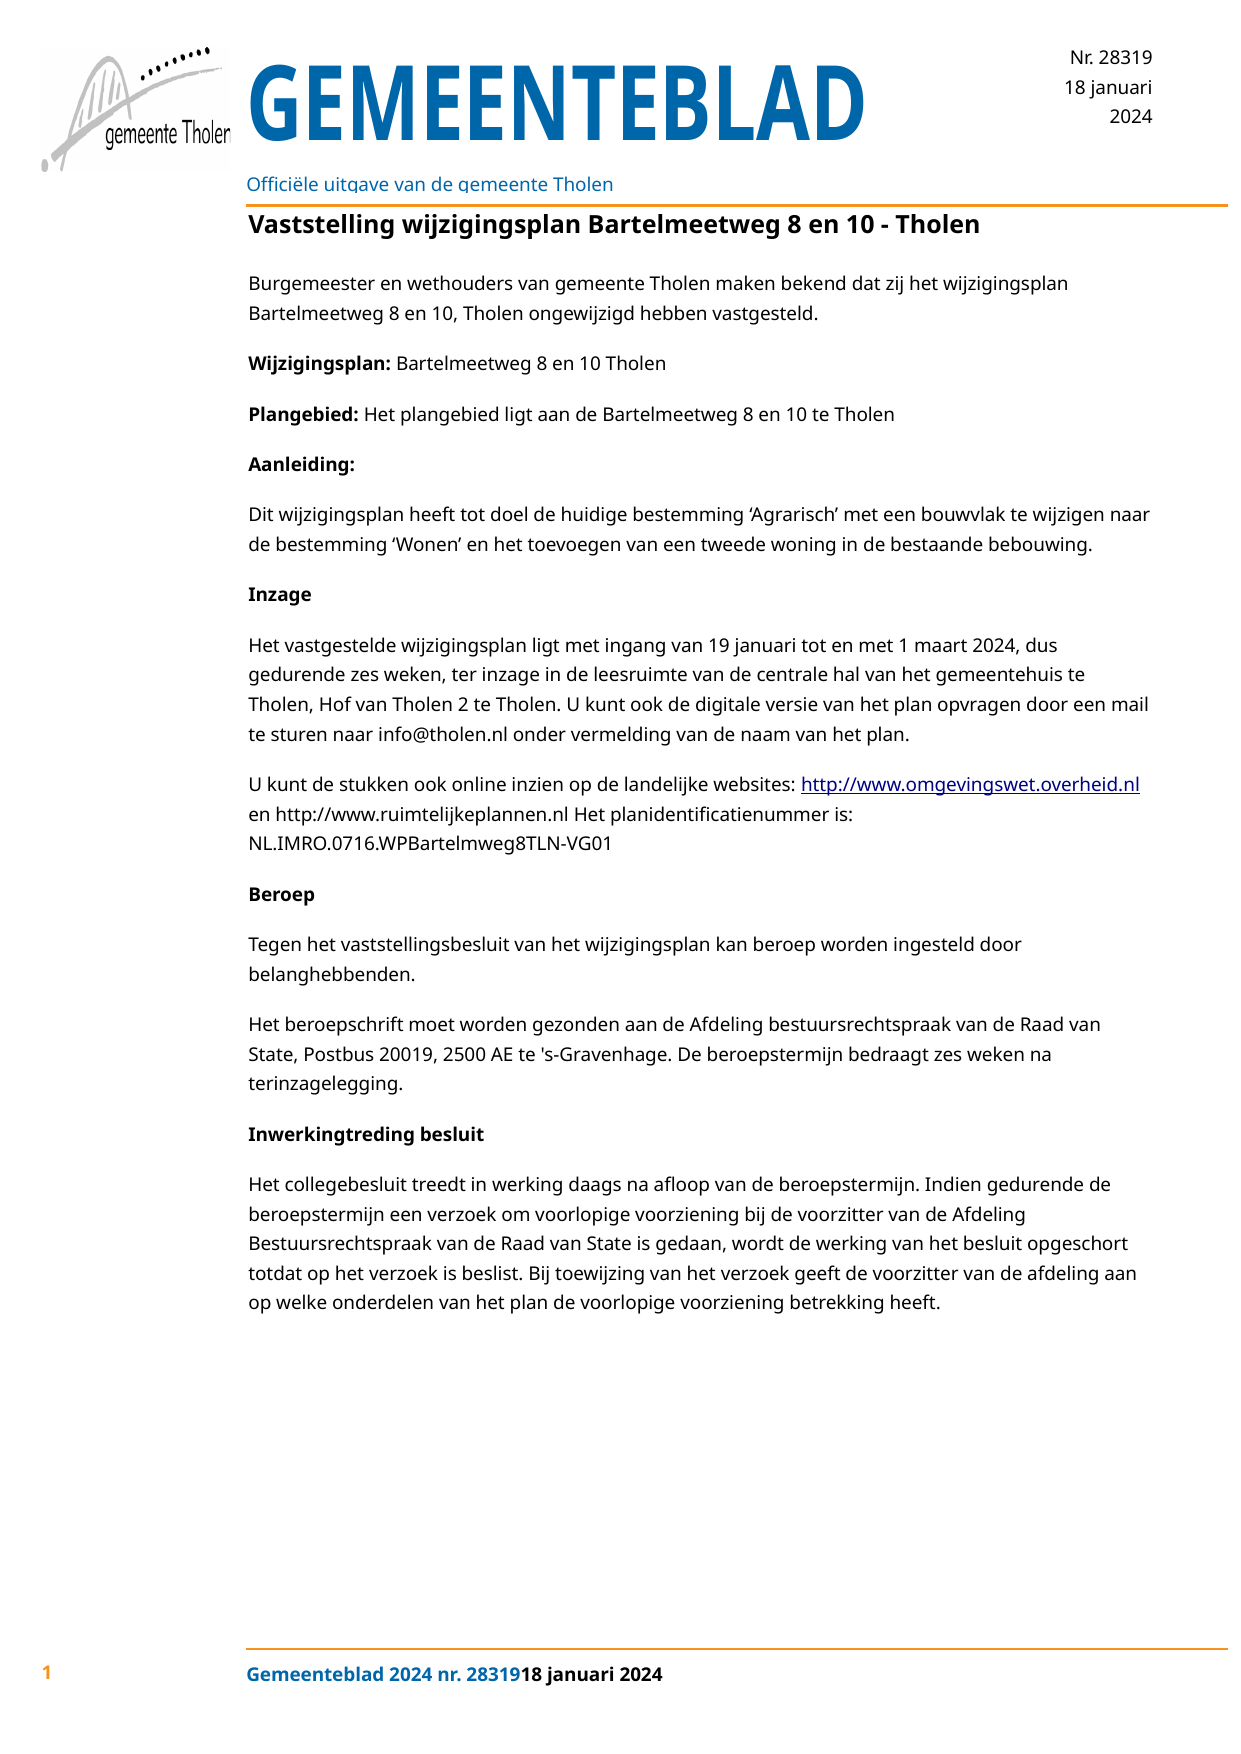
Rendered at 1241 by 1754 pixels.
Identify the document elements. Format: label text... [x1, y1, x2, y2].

text U kunt de stukken ook online inzien op de landelijke websites: http://www.omgevingswet.overheid.nl en http://www.ruimtelijkeplannen.nl Het planidentificatienummer is: NL.IMRO.0716.WPBartelmweg8TLN-VG01 [248, 771, 1152, 856]
text Inzage [248, 582, 1152, 607]
picture [41, 47, 231, 172]
text Het vastgestelde wijzigingsplan ligt met ingang van 19 januari tot en met 1 maart 2024, dus gedurende zes weken, ter inzage in de leesruimte van de centrale hal van het gemeentehuis te Tholen, Hof van Tholen 2 te Tholen. U kunt ook de digitale versie van het plan opvragen door een mail te sturen naar info@tholen.nl onder vermelding van de naam van het plan. [248, 632, 1152, 746]
text Burgemeester en wethouders van gemeente Tholen maken bekend dat zij het wijzigingsplan Bartelmeetweg 8 en 10, Tholen ongewijzigd hebben vastgesteld. [248, 270, 1152, 326]
text Dit wijzigingsplan heeft tot doel de huidige bestemming ‘Agrarisch’ met een bouwvlak te wijzigen naar de bestemming ‘Wonen’ en het toevoegen van een tweede woning in de bestaande bebouwing. [248, 502, 1152, 557]
text Aanleiding: [248, 451, 1152, 477]
text Wijzigingsplan: Bartelmeetweg 8 en 10 Tholen [248, 350, 1152, 376]
text Beroep [248, 881, 1152, 906]
text Het beroepschrift moet worden gezonden aan de Afdeling bestuursrechtspraak van de Raad van State, Postbus 20019, 2500 AE te 's-Gravenhage. De beroepstermijn bedraagt zes weken na terinzagelegging. [248, 1011, 1152, 1096]
text Het collegebesluit treedt in werking daags na afloop van de beroepstermijn. Indien gedurende de beroepstermijn een verzoek om voorlopige voorziening bij de voorzitter van de Afdeling Bestuursrechtspraak van de Raad van State is gedaan, wordt de werking van het besluit opgeschort totdat op het verzoek is beslist. Bij toewijzing van het verzoek geeft de voorzitter van de afdeling aan op welke onderdelen van het plan de voorlopige voorziening betrekking heeft. [248, 1171, 1152, 1315]
text Vaststelling wijzigingsplan Bartelmeetweg 8 en 10 - Tholen [248, 207, 1152, 241]
text Tegen het vaststellingsbesluit van het wijzigingsplan kan beroep worden ingesteld door belanghebbenden. [248, 931, 1152, 986]
text Inwerkingtreding besluit [248, 1121, 1152, 1146]
text Plangebied: Het plangebied ligt aan de Bartelmeetweg 8 en 10 te Tholen [248, 401, 1152, 426]
